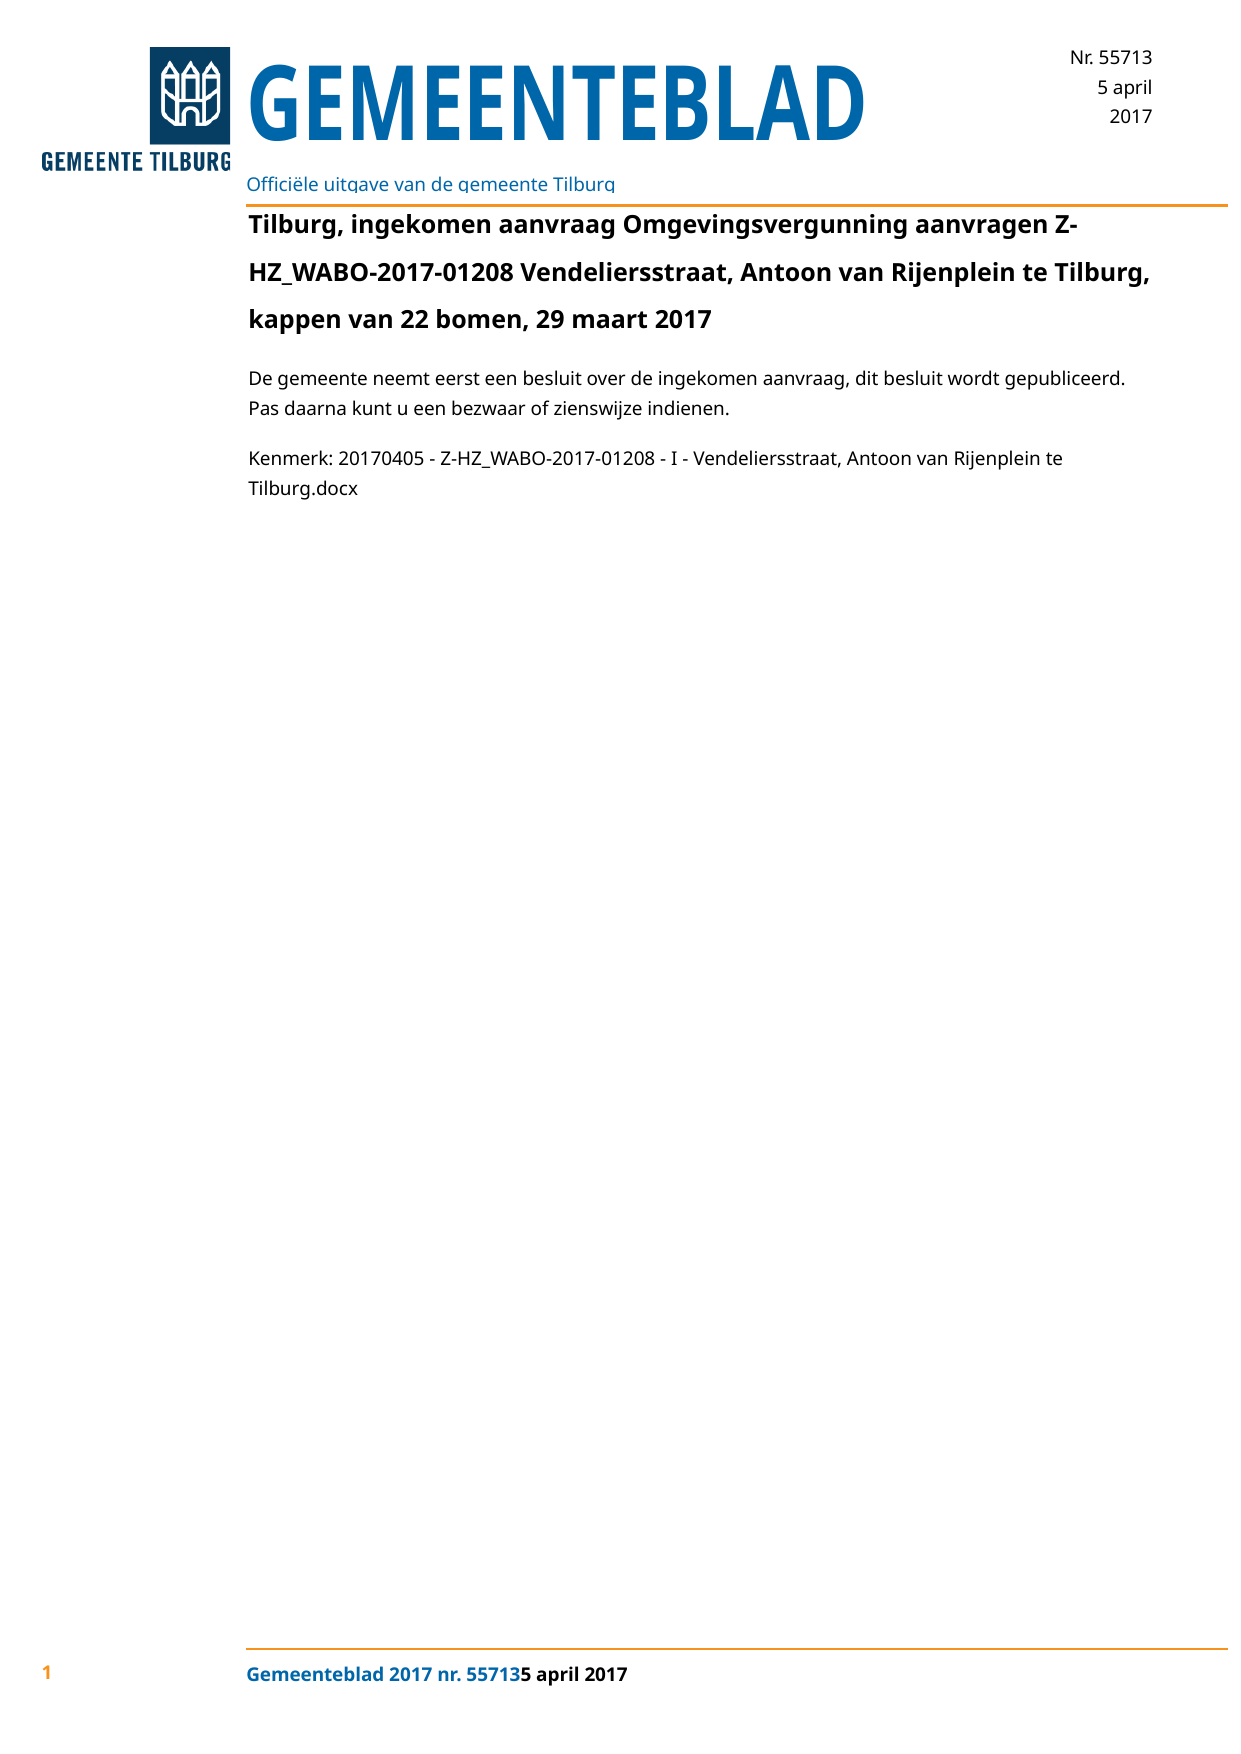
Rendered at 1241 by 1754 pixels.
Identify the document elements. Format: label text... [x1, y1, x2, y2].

text De gemeente neemt eerst een besluit over de ingekomen aanvraag, dit besluit wordt gepubliceerd. Pas daarna kunt u een bezwaar of zienswijze indienen. [248, 366, 1152, 421]
text Tilburg, ingekomen aanvraag Omgevingsvergunning aanvragen Z-HZ_WABO-2017-01208 Vendeliersstraat, Antoon van Rijenplein te Tilburg, kappen van 22 bomen, 29 maart 2017 [248, 207, 1152, 336]
text Kenmerk: 20170405 - Z-HZ_WABO-2017-01208 - I - Vendeliersstraat, Antoon van Rijenplein te Tilburg.docx [248, 446, 1152, 501]
picture [41, 47, 231, 172]
